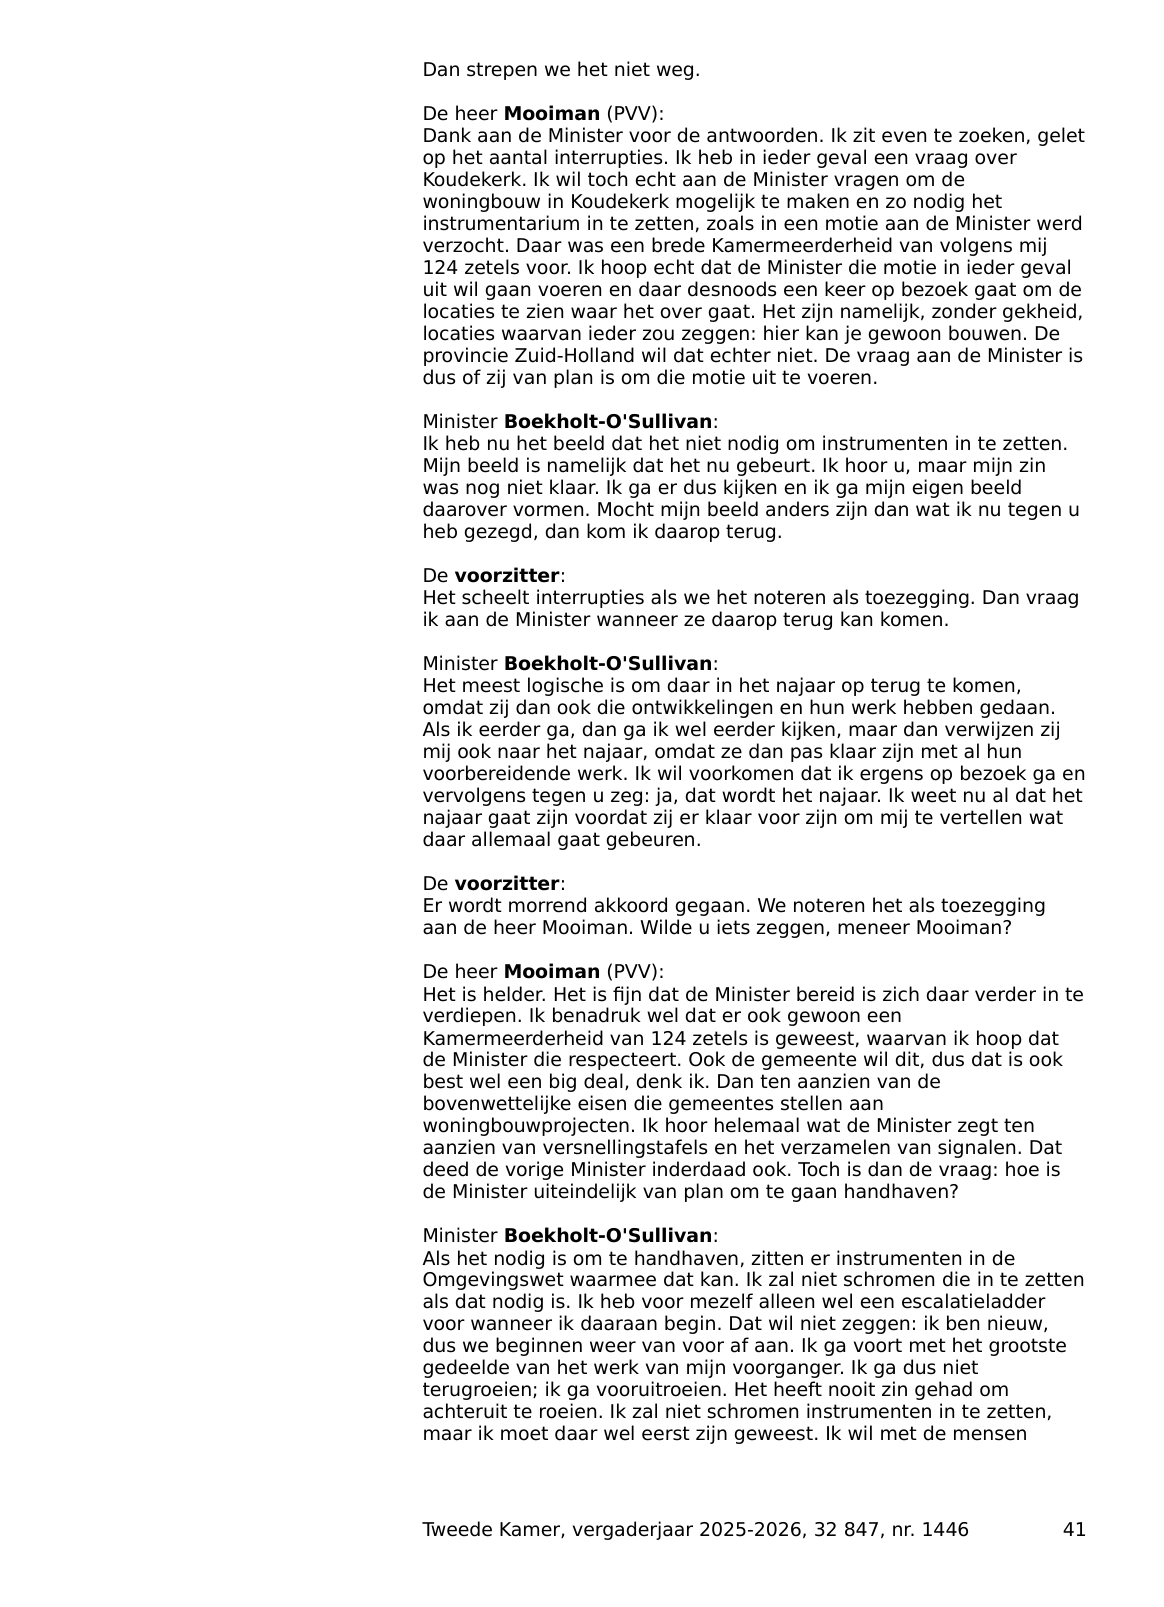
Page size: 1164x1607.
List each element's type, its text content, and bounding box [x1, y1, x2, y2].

text Minister Boekholt-O'Sullivan: [422, 653, 1087, 675]
text Er wordt morrend akkoord gegaan. We noteren het als toezegging aan de heer Mooiman. Wilde u iets zeggen, meneer Mooiman? [422, 895, 1087, 939]
text Het is helder. Het is fijn dat de Minister bereid is zich daar verder in te verdiepen. Ik benadruk wel dat er ook gewoon een Kamermeerderheid van 124 zetels is geweest, waarvan ik hoop dat de Minister die respecteert. Ook de gemeente wil dit, dus dat is ook best wel een big deal, denk ik. Dan ten aanzien van de bovenwettelijke eisen die gemeentes stellen aan woningbouwprojecten. Ik hoor helemaal wat de Minister zegt ten aanzien van versnellingstafels en het verzamelen van signalen. Dat deed de vorige Minister inderdaad ook. Toch is dan de vraag: hoe is de Minister uiteindelijk van plan om te gaan handhaven? [422, 983, 1087, 1203]
text Ik heb nu het beeld dat het niet nodig om instrumenten in te zetten. Mijn beeld is namelijk dat het nu gebeurt. Ik hoor u, maar mijn zin was nog niet klaar. Ik ga er dus kijken en ik ga mijn eigen beeld daarover vormen. Mocht mijn beeld anders zijn dan wat ik nu tegen u heb gezegd, dan kom ik daarop terug. [422, 433, 1087, 543]
text Het meest logische is om daar in het najaar op terug te komen, omdat zij dan ook die ontwikkelingen en hun werk hebben gedaan. Als ik eerder ga, dan ga ik wel eerder kijken, maar dan verwijzen zij mij ook naar het najaar, omdat ze dan pas klaar zijn met al hun voorbereidende werk. Ik wil voorkomen dat ik ergens op bezoek ga en vervolgens tegen u zeg: ja, dat wordt het najaar. Ik weet nu al dat het najaar gaat zijn voordat zij er klaar voor zijn om mij te vertellen wat daar allemaal gaat gebeuren. [422, 675, 1087, 851]
text Dank aan de Minister voor de antwoorden. Ik zit even te zoeken, gelet op het aantal interrupties. Ik heb in ieder geval een vraag over Koudekerk. Ik wil toch echt aan de Minister vragen om de woningbouw in Koudekerk mogelijk te maken en zo nodig het instrumentarium in te zetten, zoals in een motie aan de Minister werd verzocht. Daar was een brede Kamermeerderheid van volgens mij 124 zetels voor. Ik hoop echt dat de Minister die motie in ieder geval uit wil gaan voeren en daar desnoods een keer op bezoek gaat om de locaties te zien waar het over gaat. Het zijn namelijk, zonder gekheid, locaties waarvan ieder zou zeggen: hier kan je gewoon bouwen. De provincie Zuid-Holland wil dat echter niet. De vraag aan de Minister is dus of zij van plan is om die motie uit te voeren. [422, 125, 1087, 389]
text De voorzitter: [422, 565, 1087, 587]
text Minister Boekholt-O'Sullivan: [422, 1225, 1087, 1247]
text De heer Mooiman (PVV): [422, 103, 1087, 125]
text De voorzitter: [422, 873, 1087, 895]
text Minister Boekholt-O'Sullivan: [422, 411, 1087, 433]
text Dan strepen we het niet weg. [422, 59, 1087, 81]
text De heer Mooiman (PVV): [422, 961, 1087, 983]
text Als het nodig is om te handhaven, zitten er instrumenten in de Omgevingswet waarmee dat kan. Ik zal niet schromen die in te zetten als dat nodig is. Ik heb voor mezelf alleen wel een escalatieladder voor wanneer ik daaraan begin. Dat wil niet zeggen: ik ben nieuw, dus we beginnen weer van voor af aan. Ik ga voort met het grootste gedeelde van het werk van mijn voorganger. Ik ga dus niet terugroeien; ik ga vooruitroeien. Het heeft nooit zin gehad om achteruit te roeien. Ik zal niet schromen instrumenten in te zetten, maar ik moet daar wel eerst zijn geweest. Ik wil met de mensen [422, 1247, 1087, 1445]
text Het scheelt interrupties als we het noteren als toezegging. Dan vraag ik aan de Minister wanneer ze daarop terug kan komen. [422, 587, 1087, 631]
